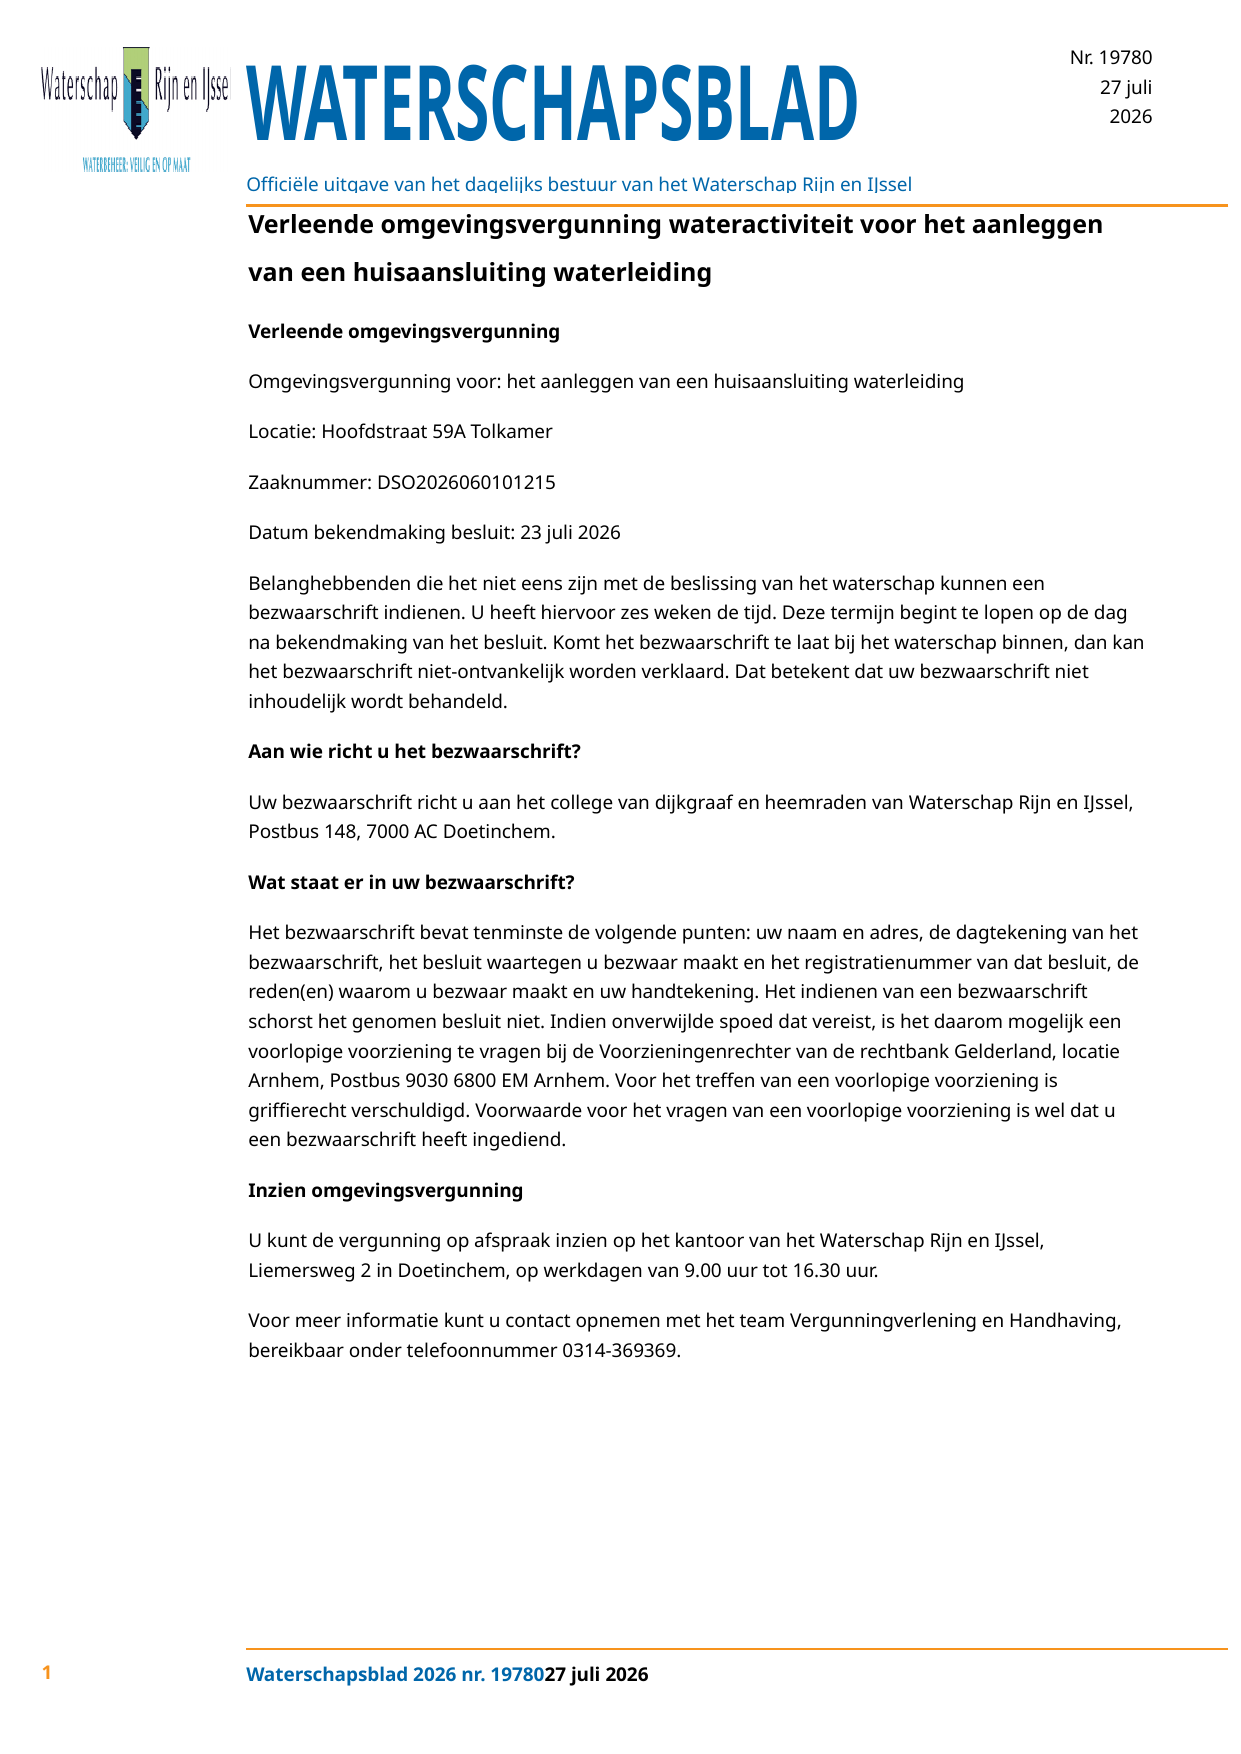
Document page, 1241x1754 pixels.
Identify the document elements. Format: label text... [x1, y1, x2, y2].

text Datum bekendmaking besluit: 23 juli 2026 [248, 519, 1152, 545]
text Verleende omgevingsvergunning wateractiviteit voor het aanleggen van een huisaansluiting waterleiding [248, 207, 1152, 288]
text Uw bezwaarschrift richt u aan het college van dijkgraaf en heemraden van Waterschap Rijn en IJssel, Postbus 148, 7000 AC Doetinchem. [248, 789, 1152, 844]
text Inzien omgevingsvergunning [248, 1177, 1152, 1203]
text Verleende omgevingsvergunning [248, 318, 1152, 344]
text Zaaknummer: DSO2026060101215 [248, 469, 1152, 495]
text Locatie: Hoofdstraat 59A Tolkamer [248, 419, 1152, 444]
text Het bezwaarschrift bevat tenminste de volgende punten: uw naam en adres, de dagtekening van het bezwaarschrift, het besluit waartegen u bezwaar maakt en het registratienummer van dat besluit, de reden(en) waarom u bezwaar maakt en uw handtekening. Het indienen van een bezwaarschrift schorst het genomen besluit niet. Indien onverwijlde spoed dat vereist, is het daarom mogelijk een voorlopige voorziening te vragen bij de Voorzieningenrechter van de rechtbank Gelderland, locatie Arnhem, Postbus 9030 6800 EM Arnhem. Voor het treffen van een voorlopige voorziening is griffierecht verschuldigd. Voorwaarde voor het vragen van een voorlopige voorziening is wel dat u een bezwaarschrift heeft ingediend. [248, 919, 1152, 1152]
text U kunt de vergunning op afspraak inzien op het kantoor van het Waterschap Rijn en IJssel, Liemersweg 2 in Doetinchem, op werkdagen van 9.00 uur tot 16.30 uur. [248, 1227, 1152, 1283]
picture [41, 47, 231, 172]
text Omgevingsvergunning voor: het aanleggen van een huisaansluiting waterleiding [248, 368, 1152, 394]
text Belanghebbenden die het niet eens zijn met de beslissing van het waterschap kunnen een bezwaarschrift indienen. U heeft hiervoor zes weken de tijd. Deze termijn begint te lopen op de dag na bekendmaking van het besluit. Komt het bezwaarschrift te laat bij het waterschap binnen, dan kan het bezwaarschrift niet-ontvankelijk worden verklaard. Dat betekent dat uw bezwaarschrift niet inhoudelijk wordt behandeld. [248, 570, 1152, 714]
text Aan wie richt u het bezwaarschrift? [248, 739, 1152, 764]
text Wat staat er in uw bezwaarschrift? [248, 869, 1152, 895]
text Voor meer informatie kunt u contact opnemen met het team Vergunningverlening en Handhaving, bereikbaar onder telefoonnummer 0314-369369. [248, 1307, 1152, 1363]
